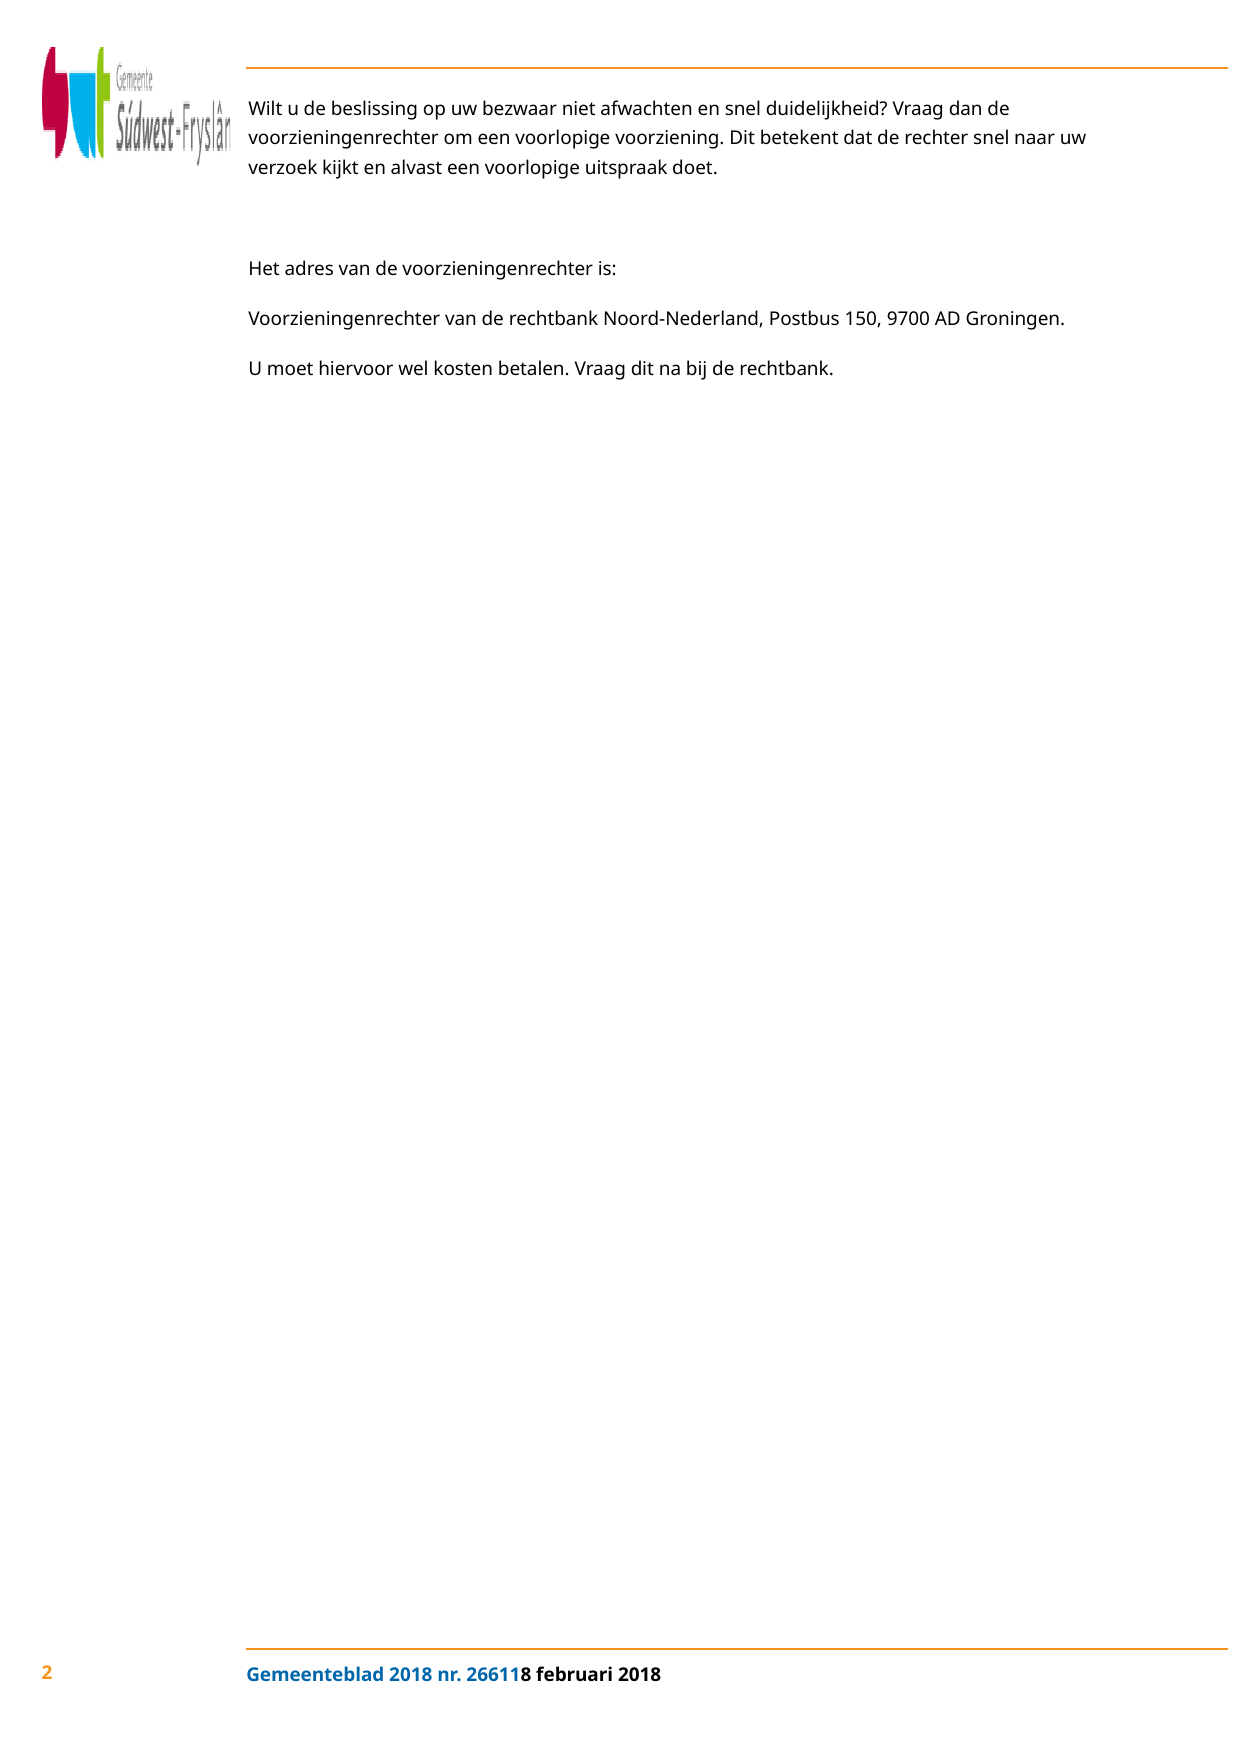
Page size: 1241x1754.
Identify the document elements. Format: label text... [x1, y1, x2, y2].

text U moet hiervoor wel kosten betalen. Vraag dit na bij de rechtbank. [248, 356, 1152, 381]
text Wilt u de beslissing op uw bezwaar niet afwachten en snel duidelijkheid? Vraag dan de voorzieningenrechter om een voorlopige voorziening. Dit betekent dat de rechter snel naar uw verzoek kijkt en alvast een voorlopige uitspraak doet. [248, 95, 1152, 180]
text Het adres van de voorzieningenrechter is: [248, 255, 1152, 281]
text Voorzieningenrechter van de rechtbank Noord-Nederland, Postbus 150, 9700 AD Groningen. [248, 305, 1152, 331]
picture [41, 47, 231, 172]
